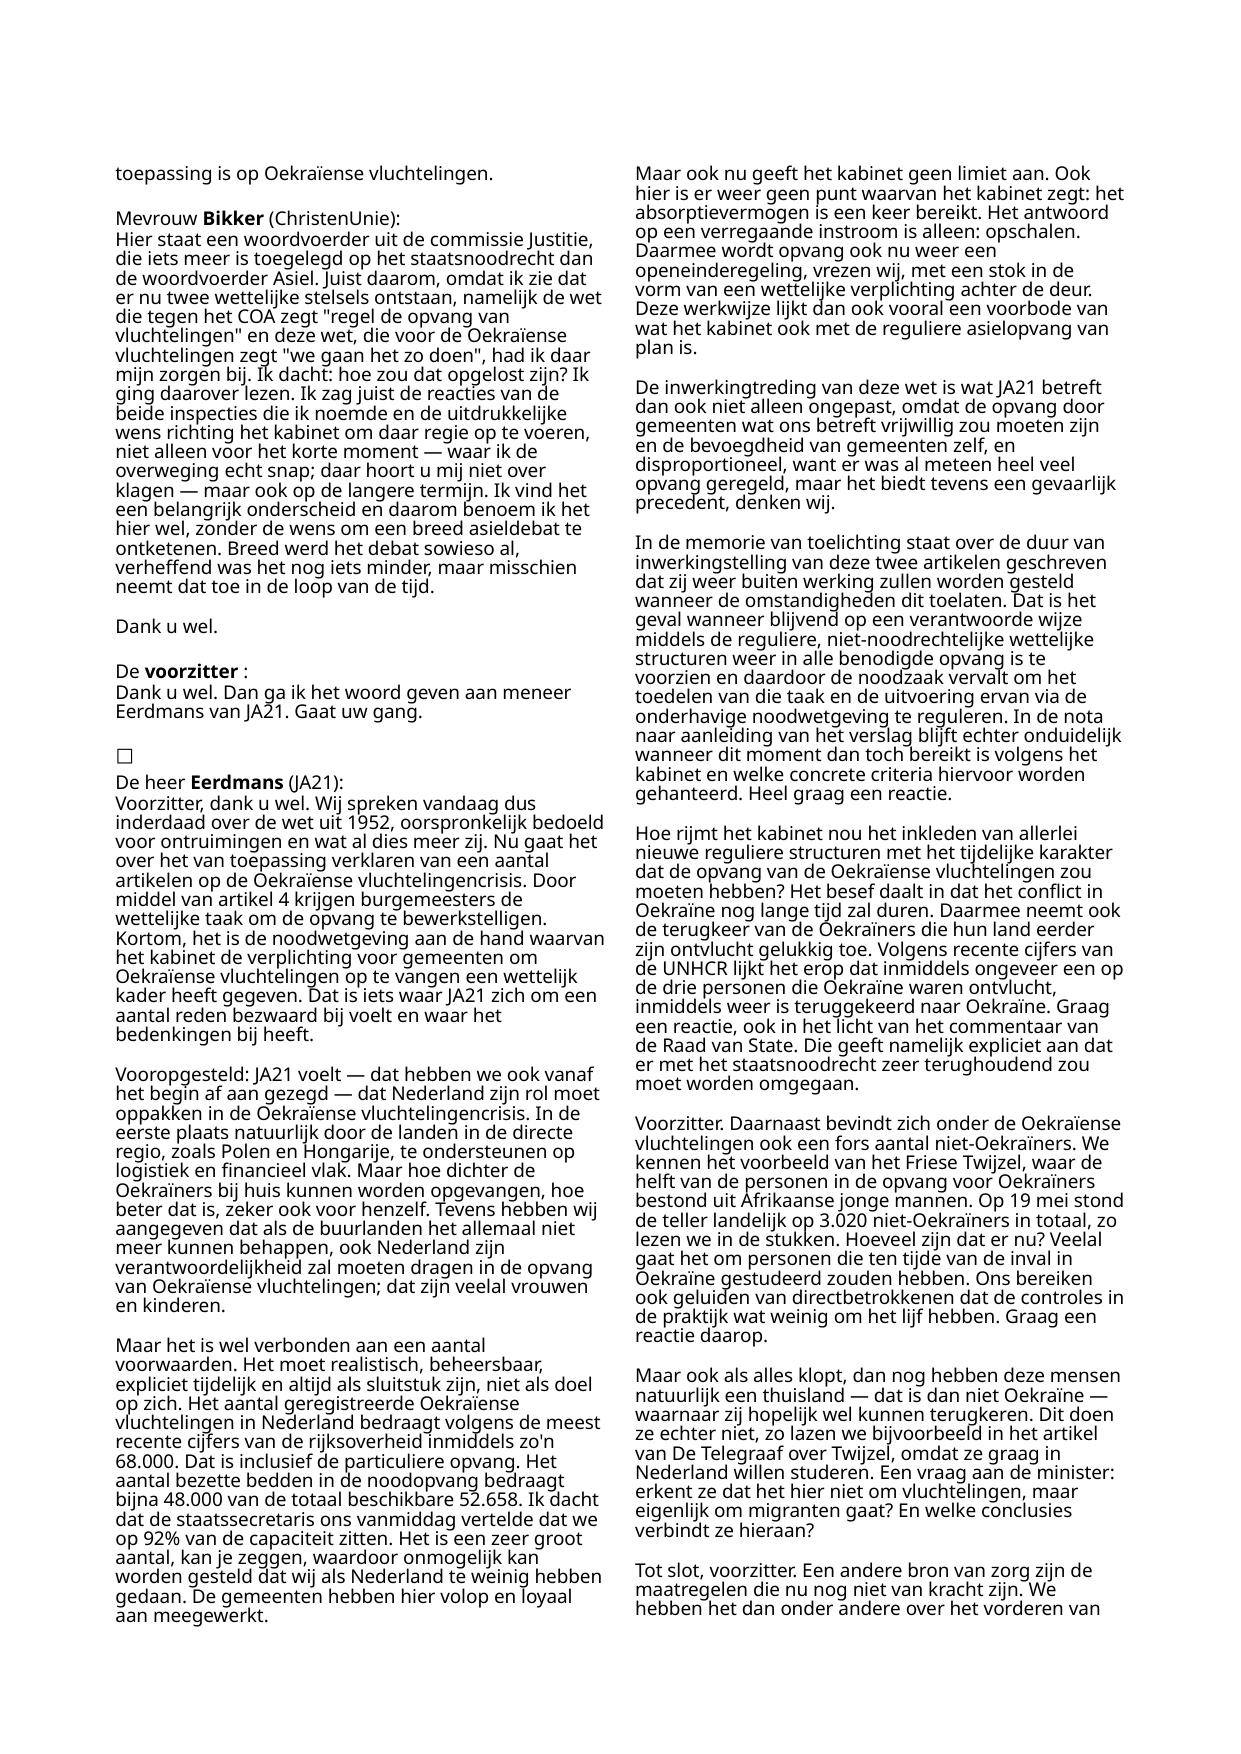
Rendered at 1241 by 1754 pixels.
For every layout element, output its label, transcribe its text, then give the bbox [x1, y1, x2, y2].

text Dank u wel. [115, 618, 605, 637]
text Mevrouw Bikker (ChristenUnie): [115, 205, 605, 231]
text Hoe rijmt het kabinet nou het inkleden van allerlei nieuwe reguliere structuren met het tijdelijke karakter dat de opvang van de Oekraïense vluchtelingen zou moeten hebben? Het besef daalt in dat het conflict in Oekraïne nog lange tijd zal duren. Daarmee neemt ook de terugkeer van de Oekraïners die hun land eerder zijn ontvlucht gelukkig toe. Volgens recente cijfers van de UNHCR lijkt het erop dat inmiddels ongeveer een op de drie personen die Oekraïne waren ontvlucht, inmiddels weer is teruggekeerd naar Oekraïne. Graag een reactie, ook in het licht van het commentaar van de Raad van State. Die geeft namelijk expliciet aan dat er met het staatsnoodrecht zeer terughoudend zou moet worden omgegaan. [635, 825, 1125, 1095]
text Maar ook nu geeft het kabinet geen limiet aan. Ook hier is er weer geen punt waarvan het kabinet zegt: het absorptievermogen is een keer bereikt. Het antwoord op een verregaande instroom is alleen: opschalen. Daarmee wordt opvang ook nu weer een openeinderegeling, vrezen wij, met een stok in de vorm van een wettelijke verplichting achter de deur. Deze werkwijze lijkt dan ook vooral een voorbode van wat het kabinet ook met de reguliere asielopvang van plan is. [635, 165, 1125, 358]
text Dank u wel. Dan ga ik het woord geven aan meneer Eerdmans van JA21. Gaat uw gang. [115, 684, 605, 722]
text De voorzitter : [115, 658, 605, 684]
text De inwerkingtreding van deze wet is wat JA21 betreft dan ook niet alleen ongepast, omdat de opvang door gemeenten wat ons betreft vrijwillig zou moeten zijn en de bevoegdheid van gemeenten zelf, en disproportioneel, want er was al meteen heel veel opvang geregeld, maar het biedt tevens een gevaarlijk precedent, denken wij. [635, 379, 1125, 514]
text De heer Eerdmans (JA21): [115, 769, 605, 795]
text Vooropgesteld: JA21 voelt — dat hebben we ook vanaf het begin af aan gezegd — dat Nederland zijn rol moet oppakken in de Oekraïense vluchtelingencrisis. In de eerste plaats natuurlijk door de landen in de directe regio, zoals Polen en Hongarije, te ondersteunen op logistiek en financieel vlak. Maar hoe dichter de Oekraïners bij huis kunnen worden opgevangen, hoe beter dat is, zeker ook voor henzelf. Tevens hebben wij aangegeven dat als de buurlanden het allemaal niet meer kunnen behappen, ook Nederland zijn verantwoordelijkheid zal moeten dragen in de opvang van Oekraïense vluchtelingen; dat zijn veelal vrouwen en kinderen. [115, 1066, 605, 1316]
text Voorzitter. Daarnaast bevindt zich onder de Oekraïense vluchtelingen ook een fors aantal niet-Oekraïners. We kennen het voorbeeld van het Friese Twijzel, waar de helft van de personen in de opvang voor Oekraïners bestond uit Afrikaanse jonge mannen. Op 19 mei stond de teller landelijk op 3.020 niet-Oekraïners in totaal, zo lezen we in de stukken. Hoeveel zijn dat er nu? Veelal gaat het om personen die ten tijde van de inval in Oekraïne gestudeerd zouden hebben. Ons bereiken ook geluiden van directbetrokkenen dat de controles in de praktijk wat weinig om het lijf hebben. Graag een reactie daarop. [635, 1115, 1125, 1347]
text Maar ook als alles klopt, dan nog hebben deze mensen natuurlijk een thuisland — dat is dan niet Oekraïne — waarnaar zij hopelijk wel kunnen terugkeren. Dit doen ze echter niet, zo lazen we bijvoorbeeld in het artikel van De Telegraaf over Twijzel, omdat ze graag in Nederland willen studeren. Een vraag aan de minister: erkent ze dat het hier niet om vluchtelingen, maar eigenlijk om migranten gaat? En welke conclusies verbindt ze hieraan? [635, 1367, 1125, 1541]
text ⬜ [115, 743, 605, 769]
text Maar het is wel verbonden aan een aantal voorwaarden. Het moet realistisch, beheersbaar, expliciet tijdelijk en altijd als sluitstuk zijn, niet als doel op zich. Het aantal geregistreerde Oekraïense vluchtelingen in Nederland bedraagt volgens de meest recente cijfers van de rijksoverheid inmiddels zo'n 68.000. Dat is inclusief de particuliere opvang. Het aantal bezette bedden in de noodopvang bedraagt bijna 48.000 van de totaal beschikbare 52.658. Ik dacht dat de staatssecretaris ons vanmiddag vertelde dat we op 92% van de capaciteit zitten. Het is een zeer groot aantal, kan je zeggen, waardoor onmogelijk kan worden gesteld dat wij als Nederland te weinig hebben gedaan. De gemeenten hebben hier volop en loyaal aan meegewerkt. [115, 1337, 605, 1626]
text toepassing is op Oekraïense vluchtelingen. [115, 165, 605, 184]
text In de memorie van toelichting staat over de duur van inwerkingstelling van deze twee artikelen geschreven dat zij weer buiten werking zullen worden gesteld wanneer de omstandigheden dit toelaten. Dat is het geval wanneer blijvend op een verantwoorde wijze middels de reguliere, niet-noodrechtelijke wettelijke structuren weer in alle benodigde opvang is te voorzien en daardoor de noodzaak vervalt om het toedelen van die taak en de uitvoering ervan via de onderhavige noodwetgeving te reguleren. In de nota naar aanleiding van het verslag blijft echter onduidelijk wanneer dit moment dan toch bereikt is volgens het kabinet en welke concrete criteria hiervoor worden gehanteerd. Heel graag een reactie. [635, 534, 1125, 804]
text Hier staat een woordvoerder uit de commissie Justitie, die iets meer is toegelegd op het staatsnoodrecht dan de woordvoerder Asiel. Juist daarom, omdat ik zie dat er nu twee wettelijke stelsels ontstaan, namelijk de wet die tegen het COA zegt "regel de opvang van vluchtelingen" en deze wet, die voor de Oekraïense vluchtelingen zegt "we gaan het zo doen", had ik daar mijn zorgen bij. Ik dacht: hoe zou dat opgelost zijn? Ik ging daarover lezen. Ik zag juist de reacties van de beide inspecties die ik noemde en de uitdrukkelijke wens richting het kabinet om daar regie op te voeren, niet alleen voor het korte moment — waar ik de overweging echt snap; daar hoort u mij niet over klagen — maar ook op de langere termijn. Ik vind het een belangrijk onderscheid en daarom benoem ik het hier wel, zonder de wens om een breed asieldebat te ontketenen. Breed werd het debat sowieso al, verheffend was het nog iets minder, maar misschien neemt dat toe in de loop van de tijd. [115, 231, 605, 597]
text Tot slot, voorzitter. Een andere bron van zorg zijn de maatregelen die nu nog niet van kracht zijn. We hebben het dan onder andere over het vorderen van [635, 1562, 1125, 1619]
text Voorzitter, dank u wel. Wij spreken vandaag dus inderdaad over de wet uit 1952, oorspronkelijk bedoeld voor ontruimingen en wat al dies meer zij. Nu gaat het over het van toepassing verklaren van een aantal artikelen op de Oekraïense vluchtelingencrisis. Door middel van artikel 4 krijgen burgemeesters de wettelijke taak om de opvang te bewerkstelligen. Kortom, het is de noodwetgeving aan de hand waarvan het kabinet de verplichting voor gemeenten om Oekraïense vluchtelingen op te vangen een wettelijk kader heeft gegeven. Dat is iets waar JA21 zich om een aantal reden bezwaard bij voelt en waar het bedenkingen bij heeft. [115, 795, 605, 1045]
